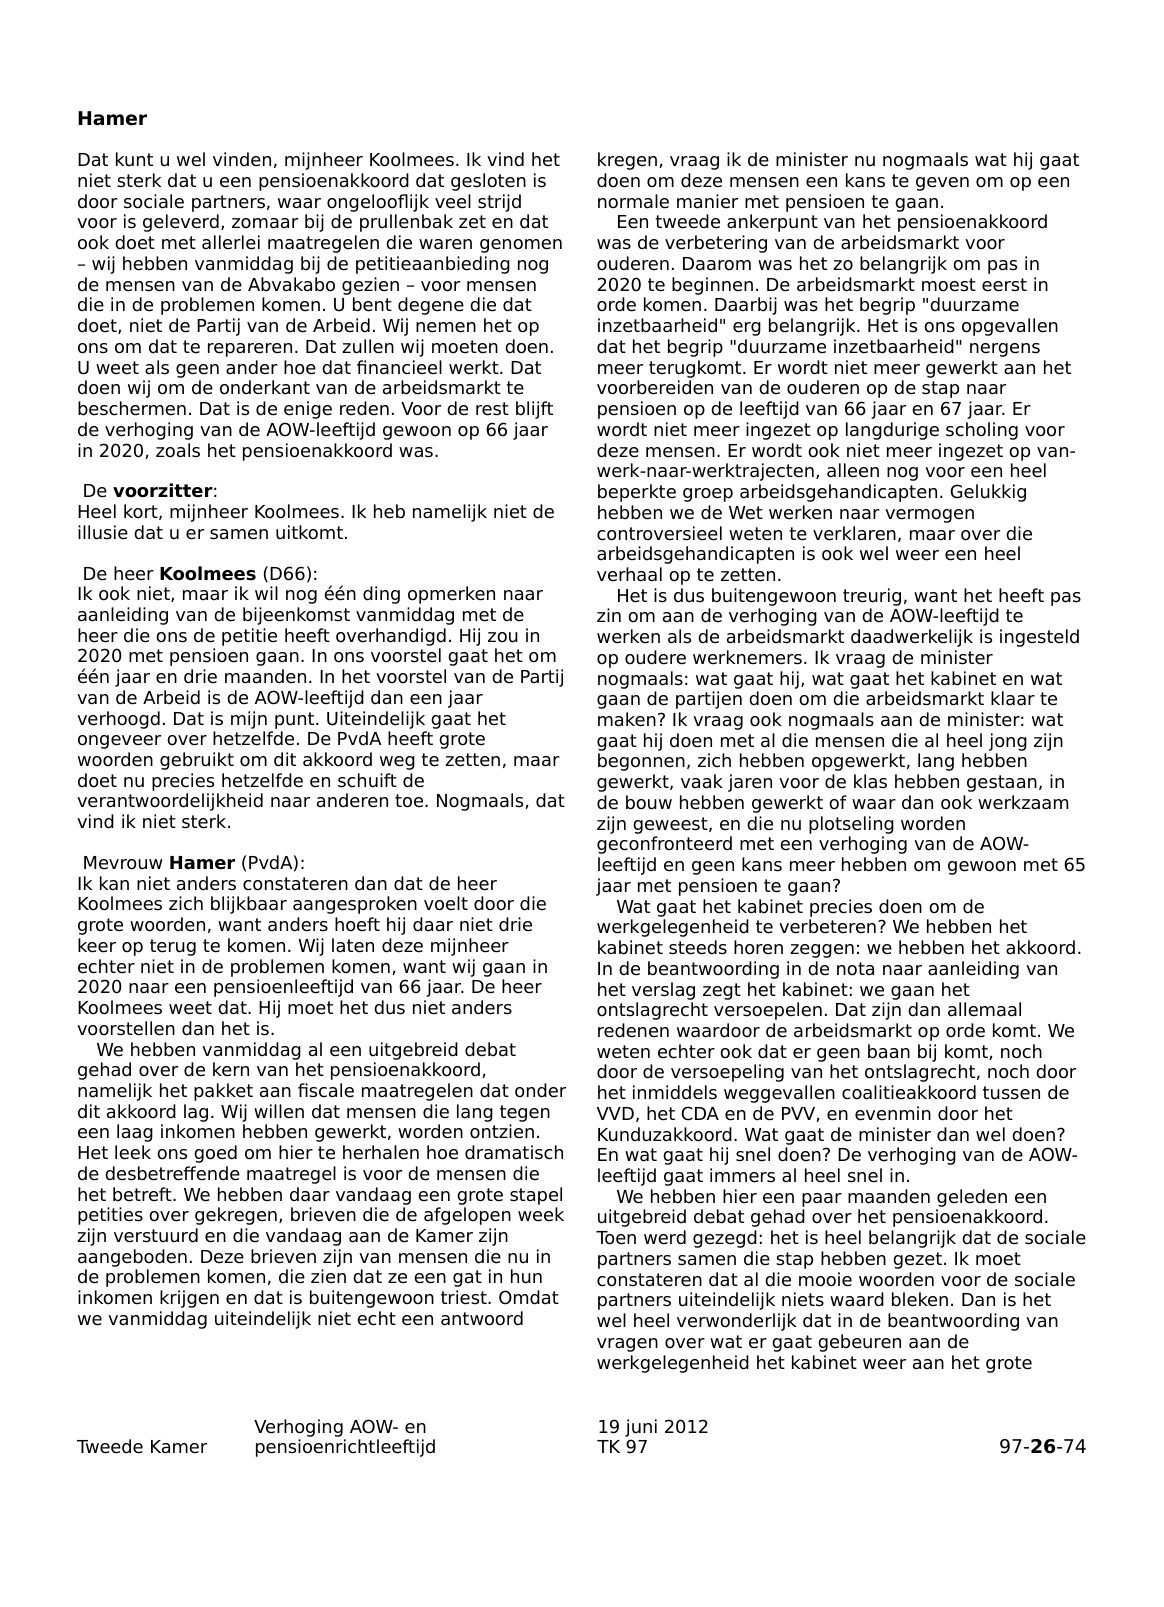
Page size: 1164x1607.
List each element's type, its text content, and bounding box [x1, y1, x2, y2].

text Ik ook niet, maar ik wil nog één ding opmerken naar aanleiding van de bijeenkomst vanmiddag met de heer die ons de petitie heeft overhandigd. Hij zou in 2020 met pensioen gaan. In ons voorstel gaat het om één jaar en drie maanden. In het voorstel van de Partij van de Arbeid is de AOW-leeftijd dan een jaar verhoogd. Dat is mijn punt. Uiteindelijk gaat het ongeveer over hetzelfde. De PvdA heeft grote woorden gebruikt om dit akkoord weg te zetten, maar doet nu precies hetzelfde en schuift de verantwoordelijkheid naar anderen toe. Nogmaals, dat vind ik niet sterk. [77, 584, 567, 833]
text De heer Koolmees (D66): [77, 563, 567, 584]
text kregen, vraag ik de minister nu nogmaals wat hij gaat doen om deze mensen een kans te geven om op een normale manier met pensioen te gaan. [596, 150, 1087, 212]
text We hebben vanmiddag al een uitgebreid debat gehad over de kern van het pensioenakkoord, namelijk het pakket aan fiscale maatregelen dat onder dit akkoord lag. Wij willen dat mensen die lang tegen een laag inkomen hebben gewerkt, worden ontzien. Het leek ons goed om hier te herhalen hoe dramatisch de desbetreffende maatregel is voor de mensen die het betreft. We hebben daar vandaag een grote stapel petities over gekregen, brieven die de afgelopen week zijn verstuurd en die vandaag aan de Kamer zijn aangeboden. Deze brieven zijn van mensen die nu in de problemen komen, die zien dat ze een gat in hun inkomen krijgen en dat is buitengewoon triest. Omdat we vanmiddag uiteindelijk niet echt een antwoord [77, 1039, 567, 1329]
text Dat kunt u wel vinden, mijnheer Koolmees. Ik vind het niet sterk dat u een pensioenakkoord dat gesloten is door sociale partners, waar ongelooflijk veel strijd voor is geleverd, zomaar bij de prullenbak zet en dat ook doet met allerlei maatregelen die waren genomen – wij hebben vanmiddag bij de petitieaanbieding nog de mensen van de Abvakabo gezien – voor mensen die in de problemen komen. U bent degene die dat doet, niet de Partij van de Arbeid. Wij nemen het op ons om dat te repareren. Dat zullen wij moeten doen. U weet als geen ander hoe dat financieel werkt. Dat doen wij om de onderkant van de arbeidsmarkt te beschermen. Dat is de enige reden. Voor de rest blijft de verhoging van de AOW-leeftijd gewoon op 66 jaar in 2020, zoals het pensioenakkoord was. [77, 150, 567, 461]
text De voorzitter: [77, 481, 567, 502]
text Een tweede ankerpunt van het pensioenakkoord was de verbetering van de arbeidsmarkt voor ouderen. Daarom was het zo belangrijk om pas in 2020 te beginnen. De arbeidsmarkt moest eerst in orde komen. Daarbij was het begrip "duurzame inzetbaarheid" erg belangrijk. Het is ons opgevallen dat het begrip "duurzame inzetbaarheid" nergens meer terugkomt. Er wordt niet meer gewerkt aan het voorbereiden van de ouderen op de stap naar pensioen op de leeftijd van 66 jaar en 67 jaar. Er wordt niet meer ingezet op langdurige scholing voor deze mensen. Er wordt ook niet meer ingezet op van-werk-naar-werktrajecten, alleen nog voor een heel beperkte groep arbeidsgehandicapten. Gelukkig hebben we de Wet werken naar vermogen controversieel weten te verklaren, maar over die arbeidsgehandicapten is ook wel weer een heel verhaal op te zetten. [596, 212, 1087, 586]
text Het is dus buitengewoon treurig, want het heeft pas zin om aan de verhoging van de AOW-leeftijd te werken als de arbeidsmarkt daadwerkelijk is ingesteld op oudere werknemers. Ik vraag de minister nogmaals: wat gaat hij, wat gaat het kabinet en wat gaan de partijen doen om die arbeidsmarkt klaar te maken? Ik vraag ook nogmaals aan de minister: wat gaat hij doen met al die mensen die al heel jong zijn begonnen, zich hebben opgewerkt, lang hebben gewerkt, vaak jaren voor de klas hebben gestaan, in de bouw hebben gewerkt of waar dan ook werkzaam zijn geweest, en die nu plotseling worden geconfronteerd met een verhoging van de AOW-leeftijd en geen kans meer hebben om gewoon met 65 jaar met pensioen te gaan? [596, 586, 1087, 896]
text Mevrouw Hamer (PvdA): [77, 853, 567, 873]
text Ik kan niet anders constateren dan dat de heer Koolmees zich blijkbaar aangesproken voelt door die grote woorden, want anders hoeft hij daar niet drie keer op terug te komen. Wij laten deze mijnheer echter niet in de problemen komen, want wij gaan in 2020 naar een pensioenleeftijd van 66 jaar. De heer Koolmees weet dat. Hij moet het dus niet anders voorstellen dan het is. [77, 873, 567, 1039]
text Heel kort, mijnheer Koolmees. Ik heb namelijk niet de illusie dat u er samen uitkomt. [77, 502, 567, 543]
text Wat gaat het kabinet precies doen om de werkgelegenheid te verbeteren? We hebben het kabinet steeds horen zeggen: we hebben het akkoord. In de beantwoording in de nota naar aanleiding van het verslag zegt het kabinet: we gaan het ontslagrecht versoepelen. Dat zijn dan allemaal redenen waardoor de arbeidsmarkt op orde komt. We weten echter ook dat er geen baan bij komt, noch door de versoepeling van het ontslagrecht, noch door het inmiddels weggevallen coalitieakkoord tussen de VVD, het CDA en de PVV, en evenmin door het Kunduzakkoord. Wat gaat de minister dan wel doen? En wat gaat hij snel doen? De verhoging van de AOW-leeftijd gaat immers al heel snel in. [596, 896, 1087, 1187]
text We hebben hier een paar maanden geleden een uitgebreid debat gehad over het pensioenakkoord. Toen werd gezegd: het is heel belangrijk dat de sociale partners samen die stap hebben gezet. Ik moet constateren dat al die mooie woorden voor de sociale partners uiteindelijk niets waard bleken. Dan is het wel heel verwonderlijk dat in de beantwoording van vragen over wat er gaat gebeuren aan de werkgelegenheid het kabinet weer aan het grote [596, 1187, 1087, 1373]
